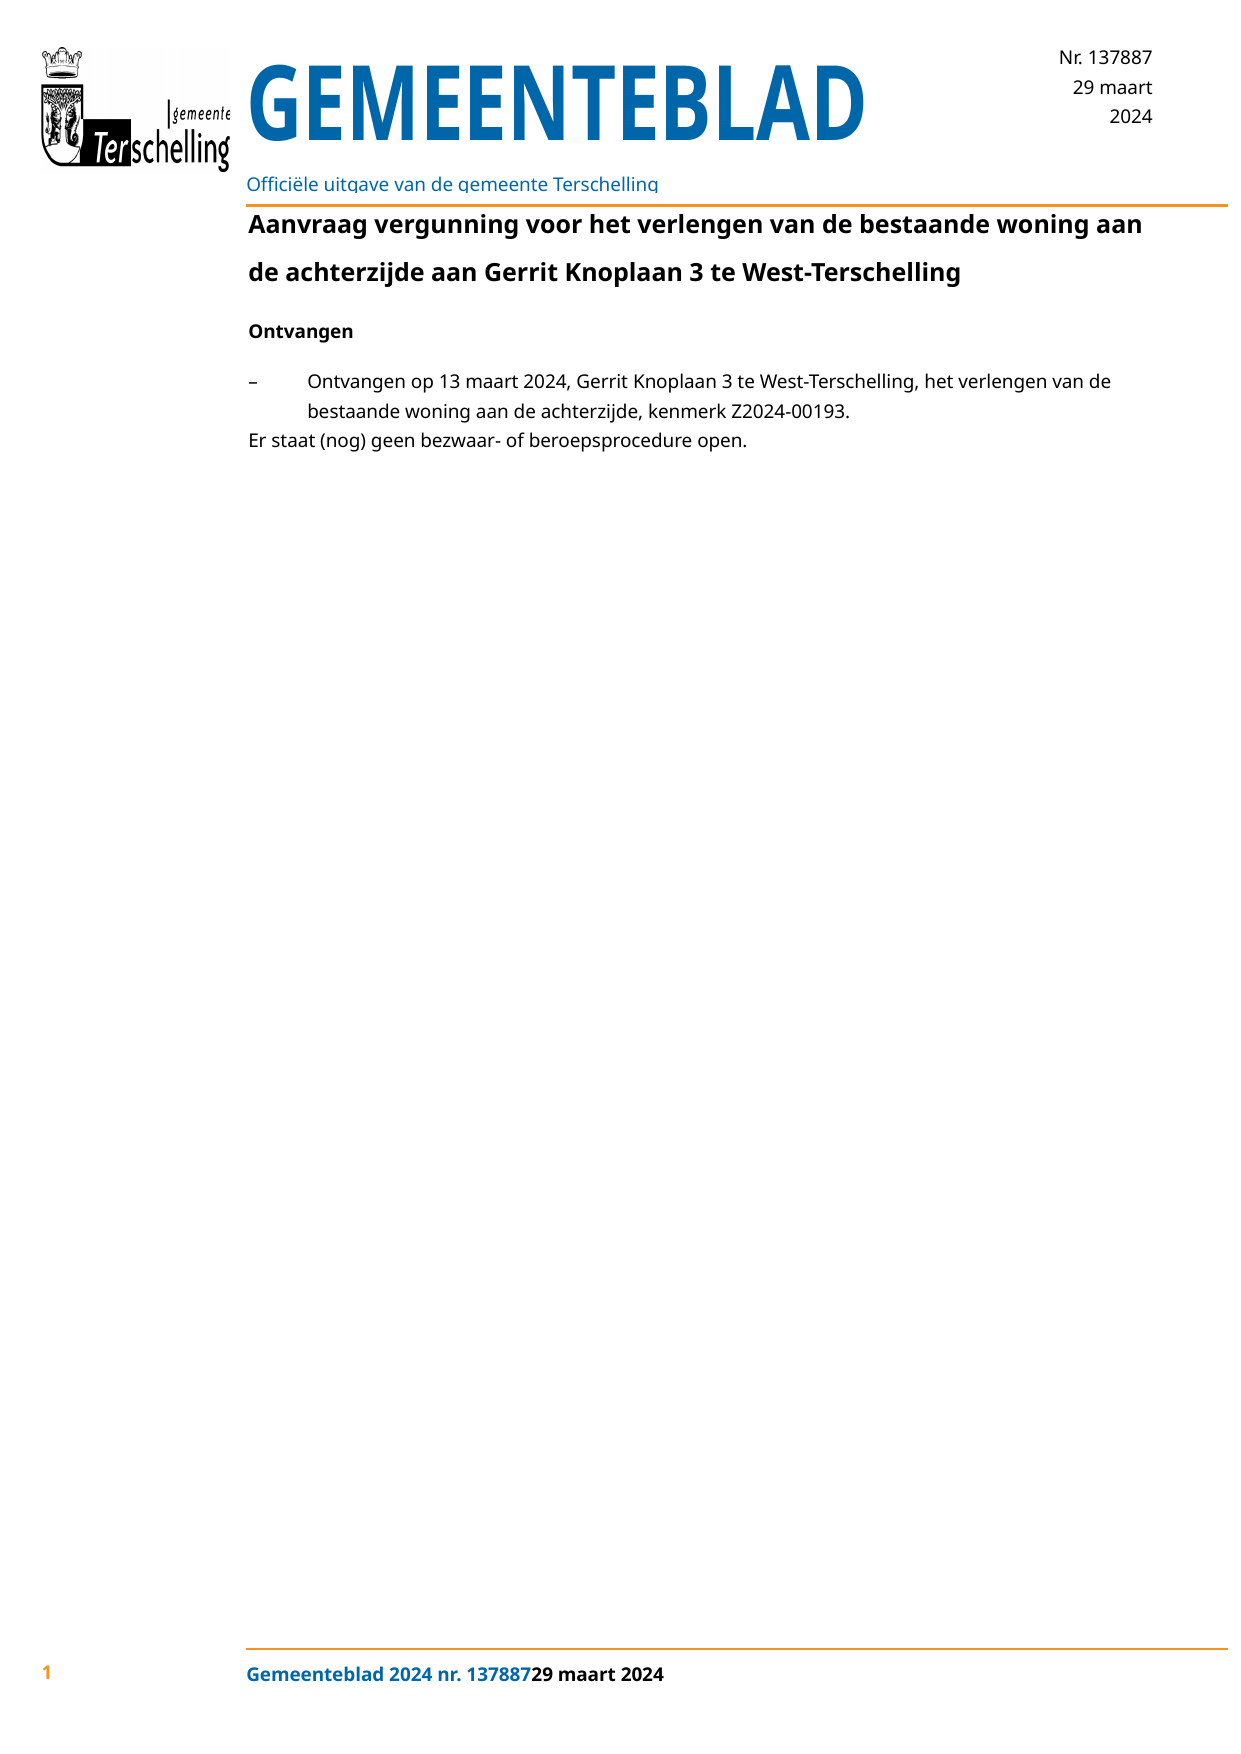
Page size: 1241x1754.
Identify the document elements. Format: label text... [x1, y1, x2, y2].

text Aanvraag vergunning voor het verlengen van de bestaande woning aan de achterzijde aan Gerrit Knoplaan 3 te West-Terschelling [248, 207, 1152, 288]
picture [41, 47, 231, 172]
list Ontvangen op 13 maart 2024, Gerrit Knoplaan 3 te West-Terschelling, het verlengen van de bestaande woning aan de achterzijde, kenmerk Z2024-00193. [248, 368, 1152, 424]
text Ontvangen [248, 318, 1152, 344]
text Er staat (nog) geen bezwaar- of beroepsprocedure open. [248, 427, 1152, 453]
